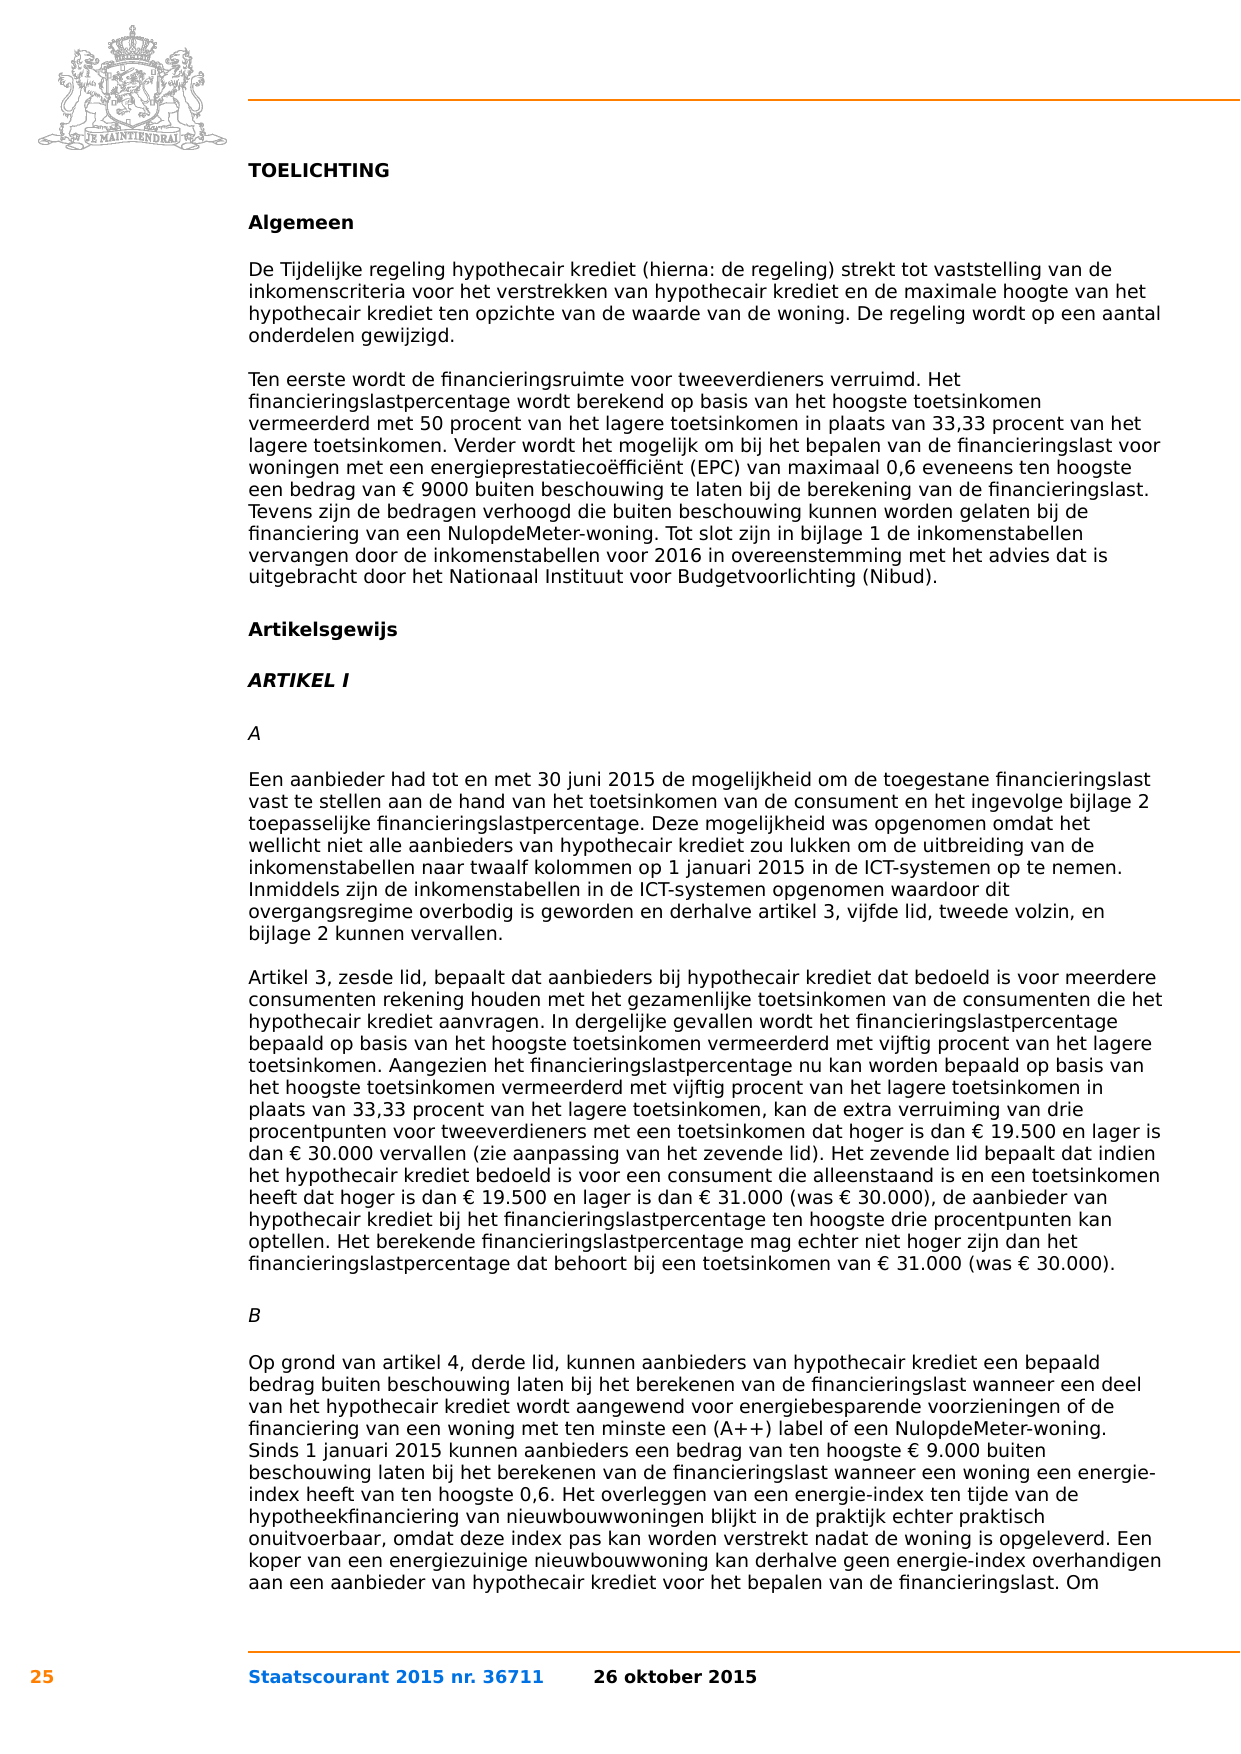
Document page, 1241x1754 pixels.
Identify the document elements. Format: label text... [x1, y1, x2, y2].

subtitle TOELICHTING [248, 160, 1163, 182]
text Ten eerste wordt de financieringsruimte voor tweeverdieners verruimd. Het financieringslastpercentage wordt berekend op basis van het hoogste toetsinkomen vermeerderd met 50 procent van het lagere toetsinkomen in plaats van 33,33 procent van het lagere toetsinkomen. Verder wordt het mogelijk om bij het bepalen van de financieringslast voor woningen met een energieprestatiecoëfficiënt (EPC) van maximaal 0,6 eveneens ten hoogste een bedrag van € 9000 buiten beschouwing te laten bij de berekening van de financieringslast. Tevens zijn de bedragen verhoogd die buiten beschouwing kunnen worden gelaten bij de financiering van een NulopdeMeter-woning. Tot slot zijn in bijlage 1 de inkomenstabellen vervangen door de inkomenstabellen voor 2016 in overeenstemming met het advies dat is uitgebracht door het Nationaal Instituut voor Budgetvoorlichting (Nibud). [248, 369, 1163, 588]
picture [38, 25, 227, 150]
text Een aanbieder had tot en met 30 juni 2015 de mogelijkheid om de toegestane financieringslast vast te stellen aan de hand van het toetsinkomen van de consument en het ingevolge bijlage 2 toepasselijke financieringslastpercentage. Deze mogelijkheid was opgenomen omdat het wellicht niet alle aanbieders van hypothecair krediet zou lukken om de uitbreiding van de inkomenstabellen naar twaalf kolommen op 1 januari 2015 in de ICT-systemen op te nemen. Inmiddels zijn de inkomenstabellen in de ICT-systemen opgenomen waardoor dit overgangsregime overbodig is geworden en derhalve artikel 3, vijfde lid, tweede volzin, en bijlage 2 kunnen vervallen. [248, 769, 1163, 945]
subtitle B [248, 1305, 1163, 1327]
subtitle Artikelsgewijs [248, 618, 1163, 640]
subtitle Algemeen [248, 212, 1163, 234]
text Artikel 3, zesde lid, bepaalt dat aanbieders bij hypothecair krediet dat bedoeld is voor meerdere consumenten rekening houden met het gezamenlijke toetsinkomen van de consumenten die het hypothecair krediet aanvragen. In dergelijke gevallen wordt het financieringslastpercentage bepaald op basis van het hoogste toetsinkomen vermeerderd met vijftig procent van het lagere toetsinkomen. Aangezien het financieringslastpercentage nu kan worden bepaald op basis van het hoogste toetsinkomen vermeerderd met vijftig procent van het lagere toetsinkomen in plaats van 33,33 procent van het lagere toetsinkomen, kan de extra verruiming van drie procentpunten voor tweeverdieners met een toetsinkomen dat hoger is dan € 19.500 en lager is dan € 30.000 vervallen (zie aanpassing van het zevende lid). Het zevende lid bepaalt dat indien het hypothecair krediet bedoeld is voor een consument die alleenstaand is en een toetsinkomen heeft dat hoger is dan € 19.500 en lager is dan € 31.000 (was € 30.000), de aanbieder van hypothecair krediet bij het financieringslastpercentage ten hoogste drie procentpunten kan optellen. Het berekende financieringslastpercentage mag echter niet hoger zijn dan het financieringslastpercentage dat behoort bij een toetsinkomen van € 31.000 (was € 30.000). [248, 967, 1163, 1275]
text Op grond van artikel 4, derde lid, kunnen aanbieders van hypothecair krediet een bepaald bedrag buiten beschouwing laten bij het berekenen van de financieringslast wanneer een deel van het hypothecair krediet wordt aangewend voor energiebesparende voorzieningen of de financiering van een woning met ten minste een (A++) label of een NulopdeMeter-woning. Sinds 1 januari 2015 kunnen aanbieders een bedrag van ten hoogste € 9.000 buiten beschouwing laten bij het berekenen van de financieringslast wanneer een woning een energie-index heeft van ten hoogste 0,6. Het overleggen van een energie-index ten tijde van de hypotheekfinanciering van nieuwbouwwoningen blijkt in de praktijk echter praktisch onuitvoerbaar, omdat deze index pas kan worden verstrekt nadat de woning is opgeleverd. Een koper van een energiezuinige nieuwbouwwoning kan derhalve geen energie-index overhandigen aan een aanbieder van hypothecair krediet voor het bepalen van de financieringslast. Om [248, 1352, 1163, 1593]
subtitle A [248, 722, 1163, 744]
subtitle ARTIKEL I [248, 670, 1163, 692]
text De Tijdelijke regeling hypothecair krediet (hierna: de regeling) strekt tot vaststelling van de inkomenscriteria voor het verstrekken van hypothecair krediet en de maximale hoogte van het hypothecair krediet ten opzichte van de waarde van de woning. De regeling wordt op een aantal onderdelen gewijzigd. [248, 259, 1163, 347]
